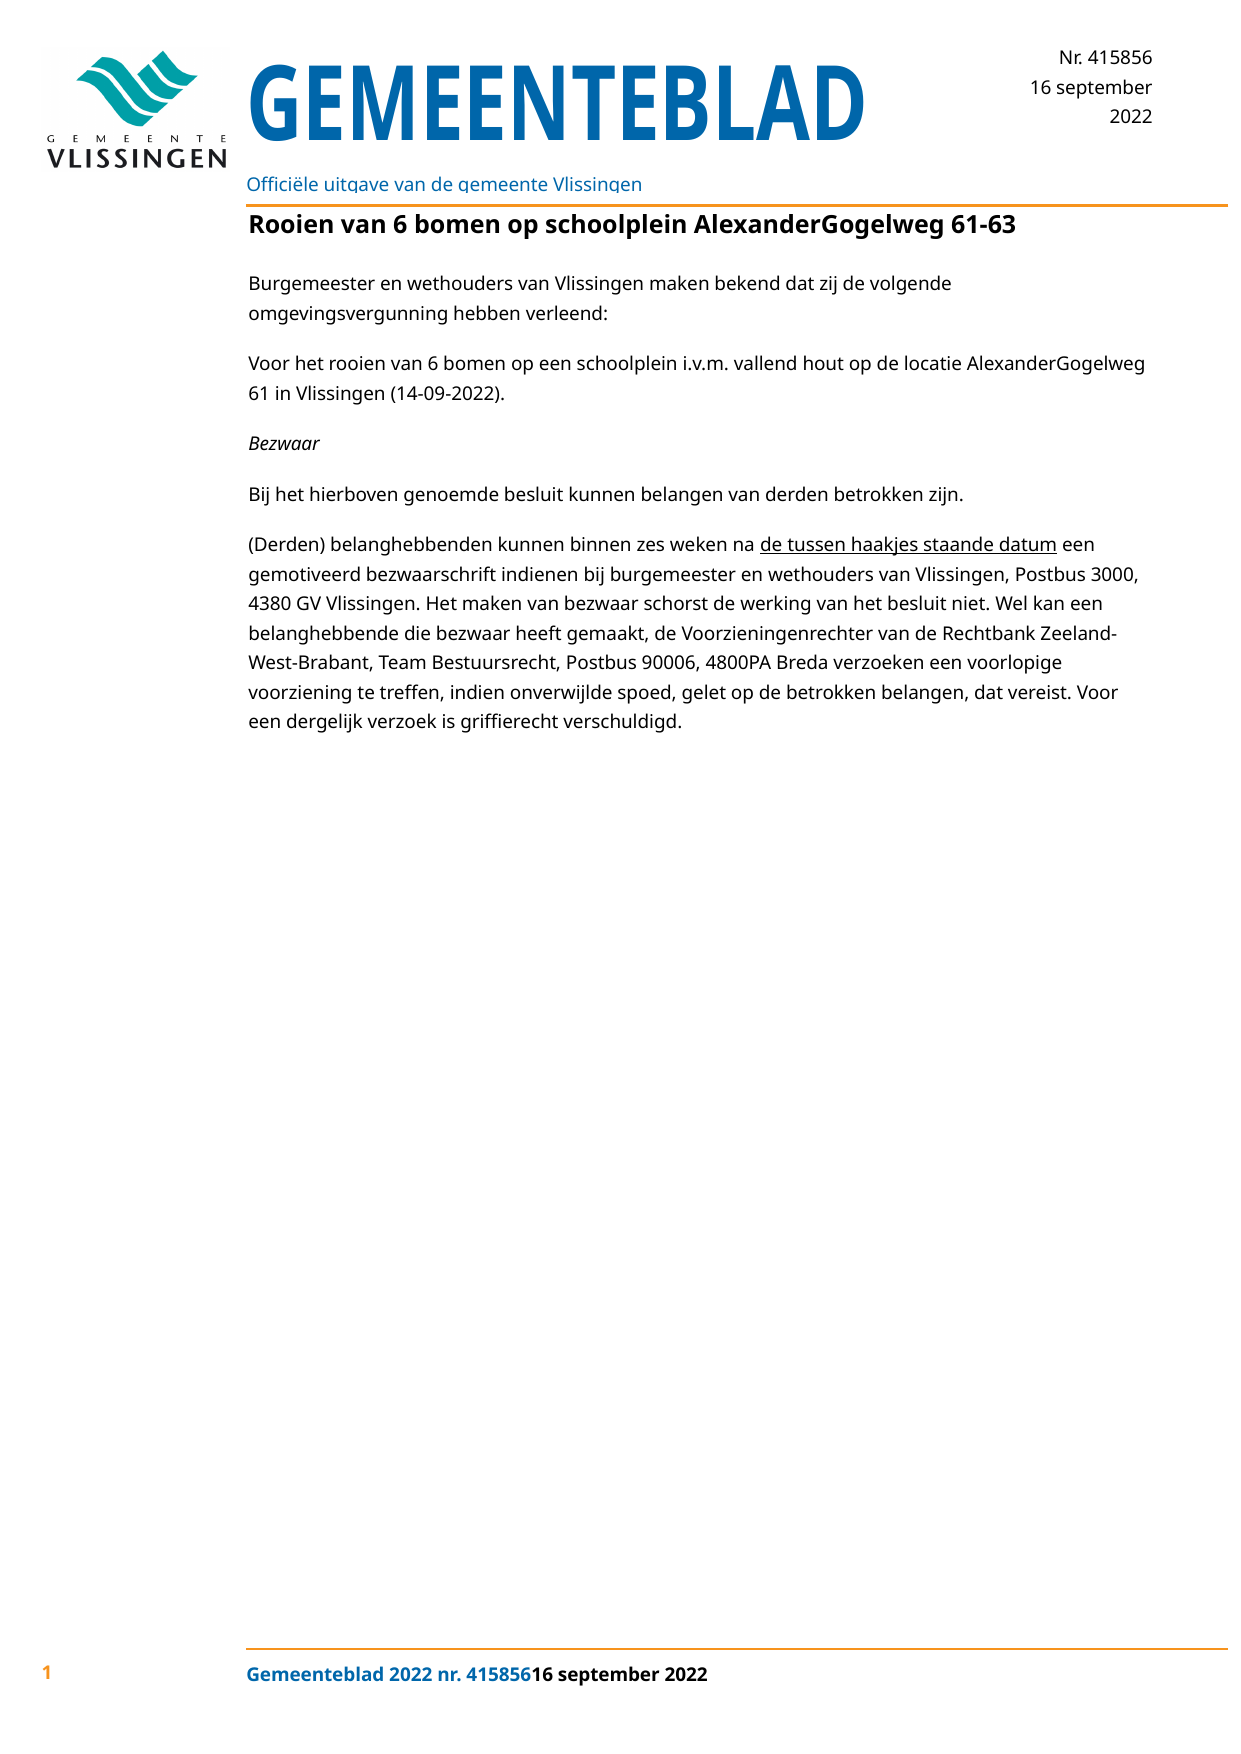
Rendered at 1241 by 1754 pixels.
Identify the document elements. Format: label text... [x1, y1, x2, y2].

picture [41, 47, 231, 172]
text Burgemeester en wethouders van Vlissingen maken bekend dat zij de volgende omgevingsvergunning hebben verleend: [248, 270, 1152, 326]
text Bij het hierboven genoemde besluit kunnen belangen van derden betrokken zijn. [248, 481, 1152, 506]
text Voor het rooien van 6 bomen op een schoolplein i.v.m. vallend hout op de locatie AlexanderGogelweg 61 in Vlissingen (14-09-2022). [248, 350, 1152, 406]
text Rooien van 6 bomen op schoolplein AlexanderGogelweg 61-63 [248, 207, 1152, 241]
text Bezwaar [248, 430, 1152, 456]
text (Derden) belanghebbenden kunnen binnen zes weken na de tussen haakjes staande datum een gemotiveerd bezwaarschrift indienen bij burgemeester en wethouders van Vlissingen, Postbus 3000, 4380 GV Vlissingen. Het maken van bezwaar schorst de werking van het besluit niet. Wel kan een belanghebbende die bezwaar heeft gemaakt, de Voorzieningenrechter van de Rechtbank Zeeland-West-Brabant, Team Bestuursrecht, Postbus 90006, 4800PA Breda verzoeken een voorlopige voorziening te treffen, indien onverwijlde spoed, gelet op de betrokken belangen, dat vereist. Voor een dergelijk verzoek is griffierecht verschuldigd. [248, 531, 1152, 734]
